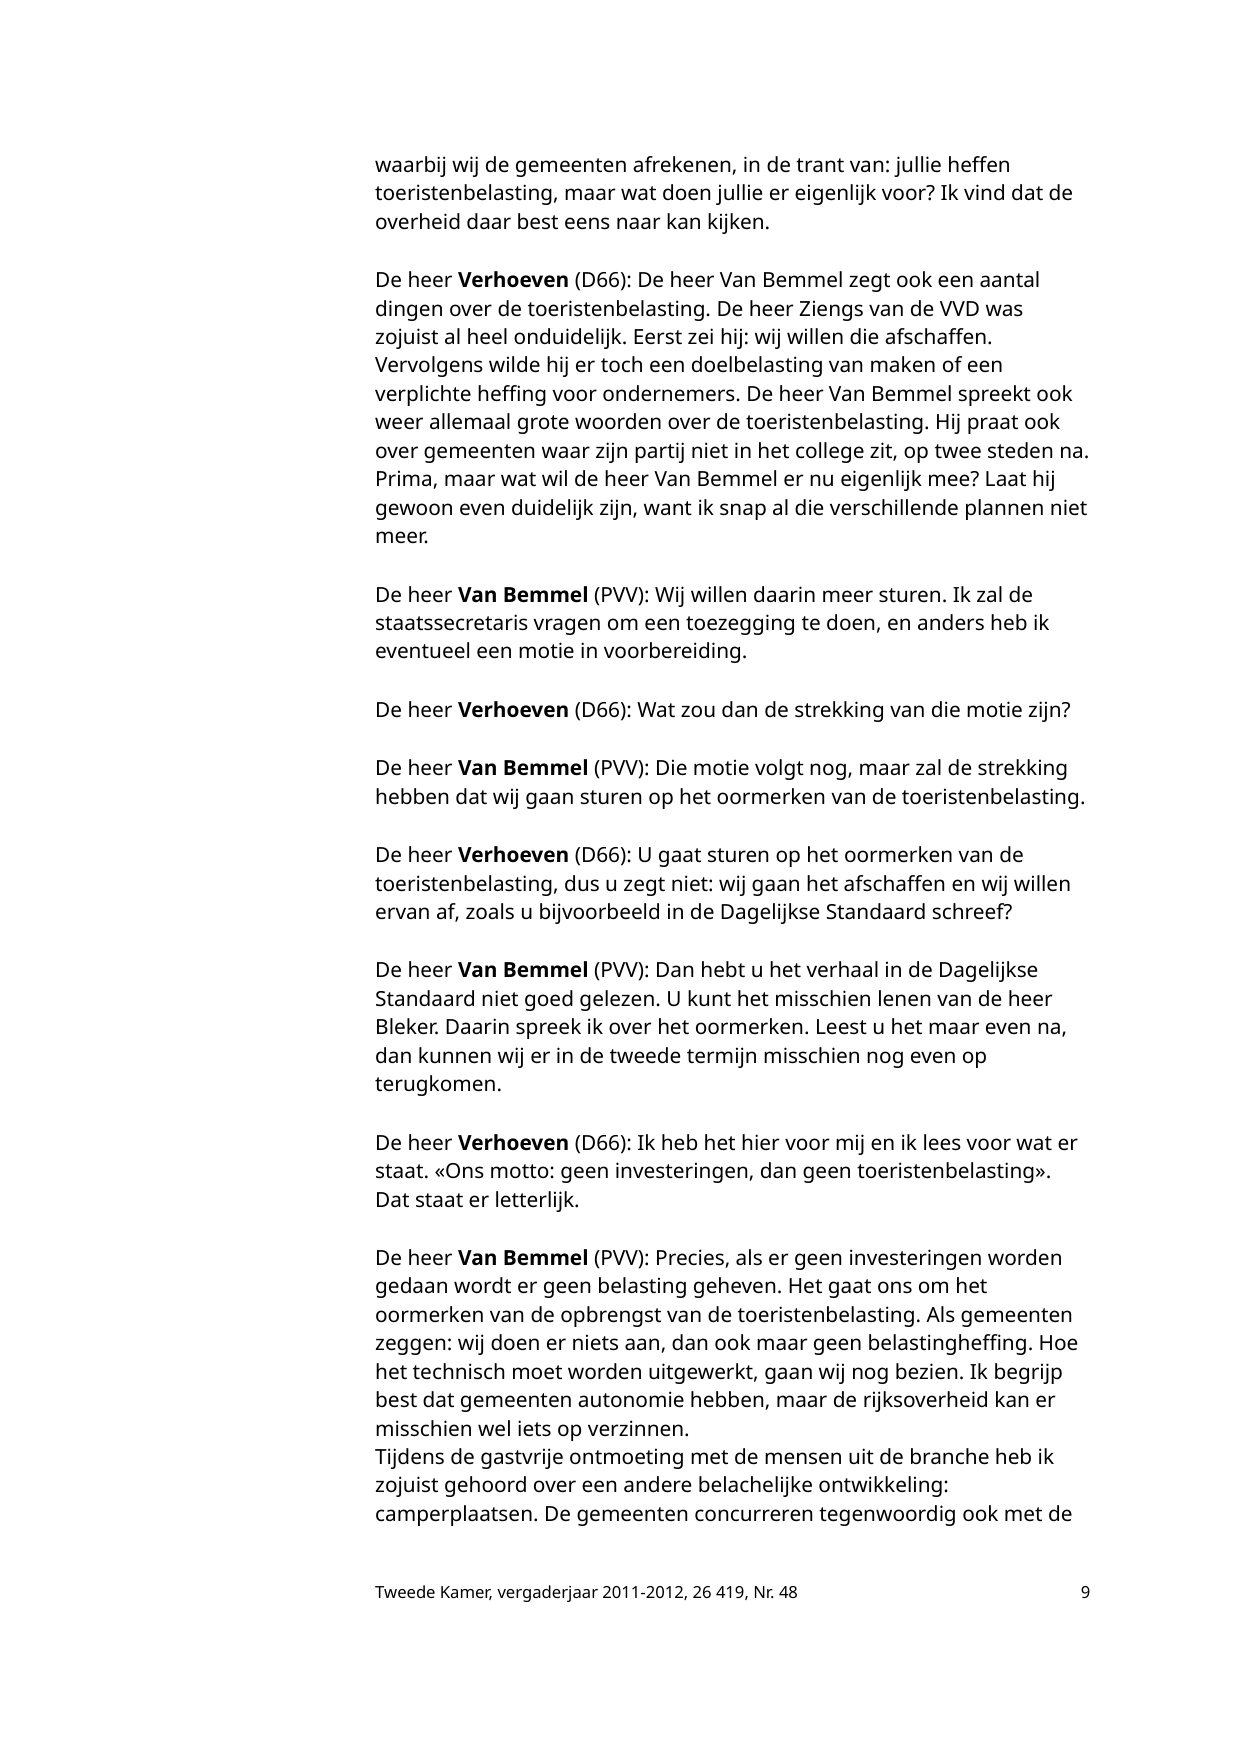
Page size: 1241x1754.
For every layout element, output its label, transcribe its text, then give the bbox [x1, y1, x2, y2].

text De heer Van Bemmel (PVV): Dan hebt u het verhaal in de Dagelijkse Standaard niet goed gelezen. U kunt het misschien lenen van de heer Bleker. Daarin spreek ik over het oormerken. Leest u het maar even na, dan kunnen wij er in de tweede termijn misschien nog even op terugkomen. [375, 956, 1090, 1098]
text Tijdens de gastvrije ontmoeting met de mensen uit de branche heb ik zojuist gehoord over een andere belachelijke ontwikkeling: camperplaatsen. De gemeenten concurreren tegenwoordig ook met de [375, 1442, 1090, 1527]
text De heer Van Bemmel (PVV): Precies, als er geen investeringen worden gedaan wordt er geen belasting geheven. Het gaat ons om het oormerken van de opbrengst van de toeristenbelasting. Als gemeenten zeggen: wij doen er niets aan, dan ook maar geen belastingheffing. Hoe het technisch moet worden uitgewerkt, gaan wij nog bezien. Ik begrijp best dat gemeenten autonomie hebben, maar de rijksoverheid kan er misschien wel iets op verzinnen. [375, 1243, 1090, 1442]
text waarbij wij de gemeenten afrekenen, in de trant van: jullie heffen toeristenbelasting, maar wat doen jullie er eigenlijk voor? Ik vind dat de overheid daar best eens naar kan kijken. [375, 150, 1090, 235]
text De heer Verhoeven (D66): Ik heb het hier voor mij en ik lees voor wat er staat. «Ons motto: geen investeringen, dan geen toeristenbelasting». Dat staat er letterlijk. [375, 1128, 1090, 1213]
text De heer Verhoeven (D66): De heer Van Bemmel zegt ook een aantal dingen over de toeristenbelasting. De heer Ziengs van de VVD was zojuist al heel onduidelijk. Eerst zei hij: wij willen die afschaffen. Vervolgens wilde hij er toch een doelbelasting van maken of een verplichte heffing voor ondernemers. De heer Van Bemmel spreekt ook weer allemaal grote woorden over de toeristenbelasting. Hij praat ook over gemeenten waar zijn partij niet in het college zit, op twee steden na. Prima, maar wat wil de heer Van Bemmel er nu eigenlijk mee? Laat hij gewoon even duidelijk zijn, want ik snap al die verschillende plannen niet meer. [375, 265, 1090, 550]
text De heer Van Bemmel (PVV): Die motie volgt nog, maar zal de strekking hebben dat wij gaan sturen op het oormerken van de toeristenbelasting. [375, 753, 1090, 810]
text De heer Verhoeven (D66): U gaat sturen op het oormerken van de toeristenbelasting, dus u zegt niet: wij gaan het afschaffen en wij willen ervan af, zoals u bijvoorbeeld in de Dagelijkse Standaard schreef? [375, 840, 1090, 926]
text De heer Verhoeven (D66): Wat zou dan de strekking van die motie zijn? [375, 695, 1090, 723]
text De heer Van Bemmel (PVV): Wij willen daarin meer sturen. Ik zal de staatssecretaris vragen om een toezegging te doen, en anders heb ik eventueel een motie in voorbereiding. [375, 580, 1090, 665]
